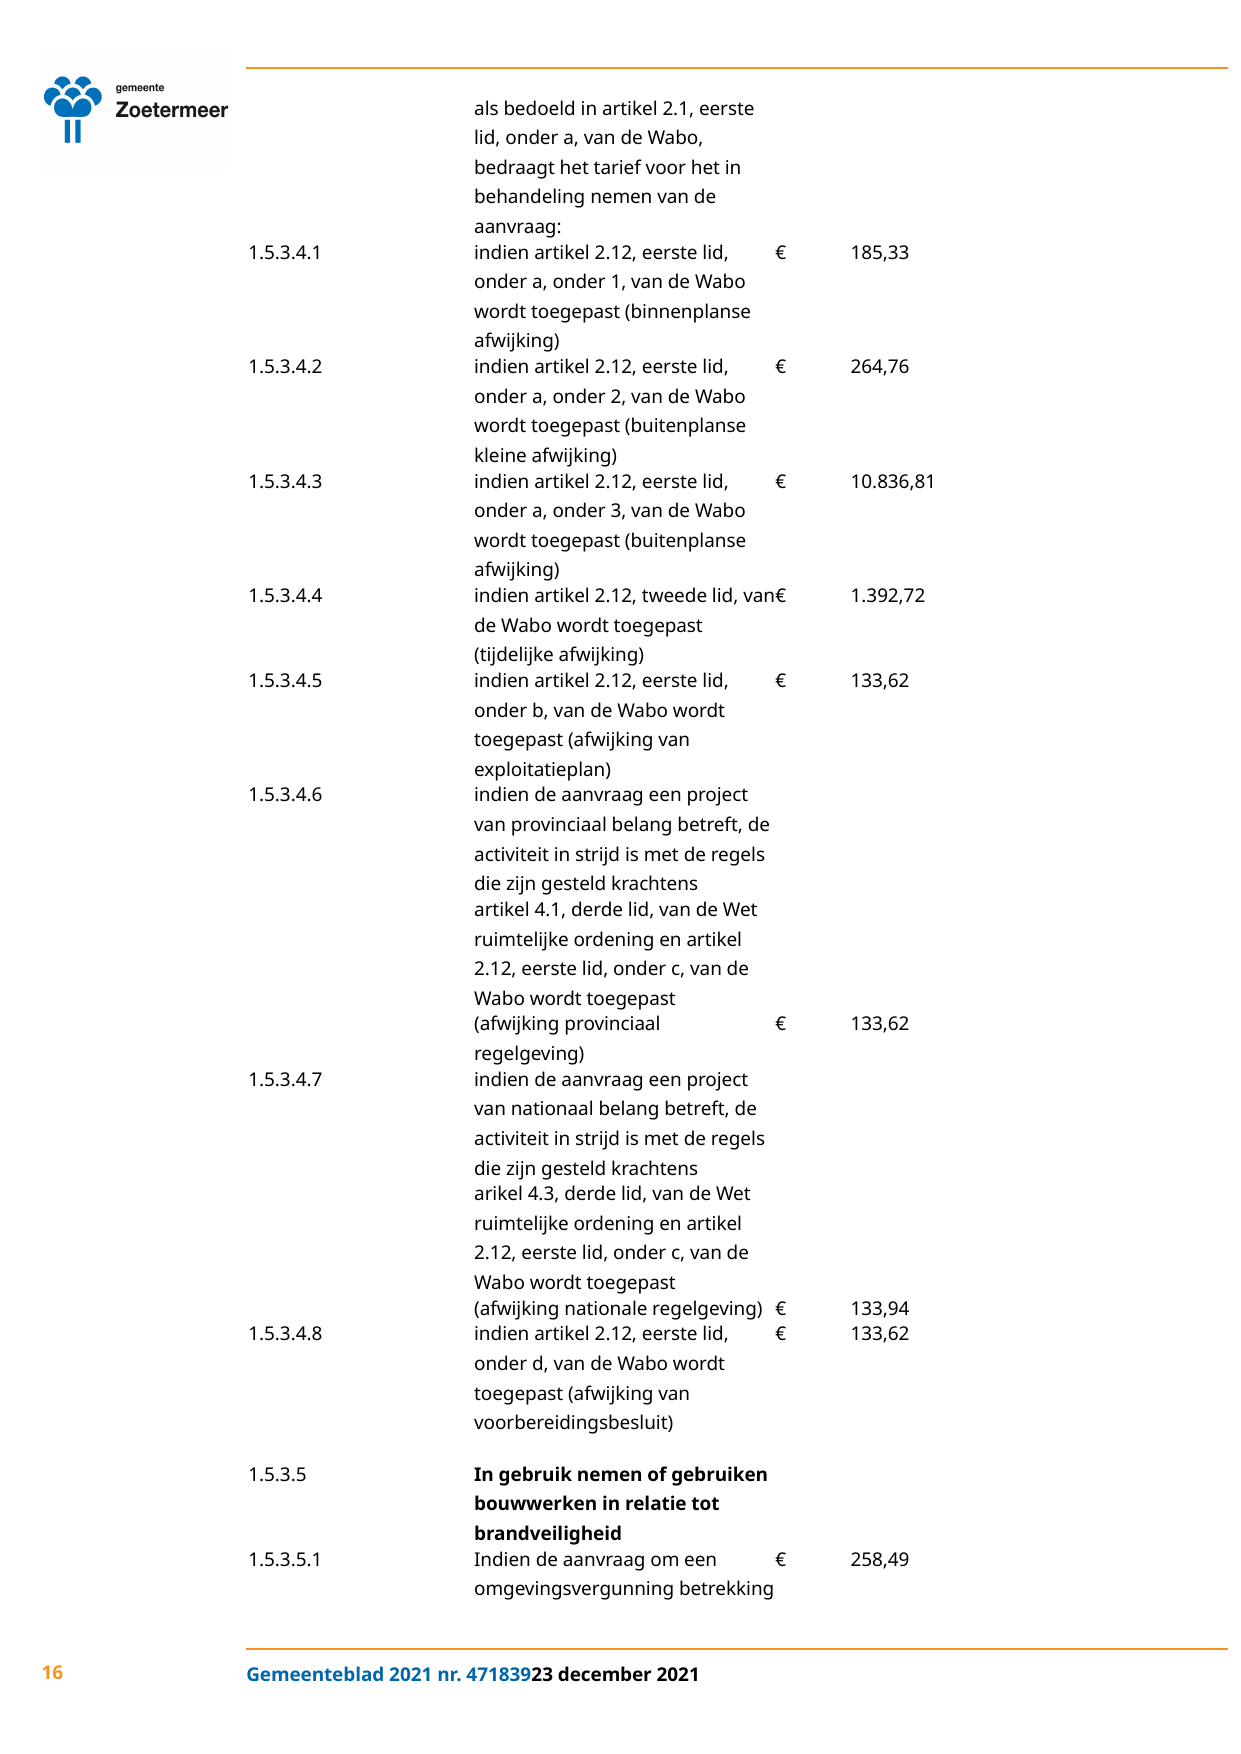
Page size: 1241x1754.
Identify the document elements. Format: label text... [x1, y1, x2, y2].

table_cell [248, 896, 474, 1011]
table_cell [775, 782, 850, 896]
table_cell In gebruik nemen of gebruiken bouwwerken in relatie tot brandveiligheid [474, 1461, 775, 1546]
table_cell € [775, 1295, 850, 1321]
table_cell [1076, 667, 1152, 782]
table_cell als bedoeld in artikel 2.1, eerste lid, onder a, van de Wabo, bedraagt het tarief voor het in behandeling nemen van de aanvraag: [474, 95, 775, 239]
table_cell [248, 1180, 474, 1295]
table_cell 1.5.3.5 [248, 1461, 474, 1546]
table_cell indien artikel 2.12, eerste lid, onder a, onder 1, van de Wabo wordt toegepast (binnenplanse afwijking) [474, 239, 775, 353]
table_cell 1.5.3.5.1 [248, 1546, 474, 1601]
table_cell [1076, 1066, 1152, 1180]
table_cell € [775, 1011, 850, 1066]
table_cell [1076, 1321, 1152, 1435]
table_cell 1.392,72 [850, 582, 1076, 667]
table_cell [1076, 1546, 1152, 1601]
table_cell [248, 1295, 474, 1321]
table_cell 1.5.3.4.2 [248, 353, 474, 468]
table_cell [850, 1461, 1076, 1546]
table_cell € [775, 1321, 850, 1435]
table_cell 133,62 [850, 1321, 1076, 1435]
table_cell [248, 1435, 474, 1461]
table_cell Indien de aanvraag om een omgevingsvergunning betrekking [474, 1546, 775, 1601]
table_cell indien artikel 2.12, eerste lid, onder a, onder 3, van de Wabo wordt toegepast (buitenplanse afwijking) [474, 468, 775, 582]
table_cell 1.5.3.4.7 [248, 1066, 474, 1180]
table_cell indien artikel 2.12, eerste lid, onder a, onder 2, van de Wabo wordt toegepast (buitenplanse kleine afwijking) [474, 353, 775, 468]
table_cell 1.5.3.4.5 [248, 667, 474, 782]
table_cell [775, 1066, 850, 1180]
table_cell [850, 896, 1076, 1011]
table_cell € [775, 239, 850, 353]
table_cell [1076, 1180, 1152, 1295]
table_cell 1.5.3.4.1 [248, 239, 474, 353]
table_cell [850, 1180, 1076, 1295]
table_cell 133,62 [850, 1011, 1076, 1066]
table_cell [474, 1435, 775, 1461]
table_cell [1076, 1461, 1152, 1546]
table_cell arikel 4.3, derde lid, van de Wet ruimtelijke ordening en artikel 2.12, eerste lid, onder c, van de Wabo wordt toegepast [474, 1180, 775, 1295]
table_cell [850, 782, 1076, 896]
table_cell [1076, 1435, 1152, 1461]
table_cell [1076, 782, 1152, 896]
table_cell indien artikel 2.12, tweede lid, van de Wabo wordt toegepast (tijdelijke afwijking) [474, 582, 775, 667]
table_cell 1.5.3.4.3 [248, 468, 474, 582]
table_cell [775, 1461, 850, 1546]
table_cell [850, 1066, 1076, 1180]
table_cell [1076, 353, 1152, 468]
table_cell artikel 4.1, derde lid, van de Wet ruimtelijke ordening en artikel 2.12, eerste lid, onder c, van de Wabo wordt toegepast [474, 896, 775, 1011]
table_cell € [775, 353, 850, 468]
table_cell (afwijking provinciaal regelgeving) [474, 1011, 775, 1066]
table_cell € [775, 667, 850, 782]
table_cell [775, 95, 850, 239]
table_cell [850, 1435, 1076, 1461]
table_cell indien de aanvraag een project van nationaal belang betreft, de activiteit in strijd is met de regels die zijn gesteld krachtens [474, 1066, 775, 1180]
table_cell [1076, 239, 1152, 353]
table_cell € [775, 468, 850, 582]
table_cell € [775, 582, 850, 667]
table_cell 10.836,81 [850, 468, 1076, 582]
table_cell 1.5.3.4.6 [248, 782, 474, 896]
table_cell [775, 896, 850, 1011]
table_cell [1076, 582, 1152, 667]
table_cell 185,33 [850, 239, 1076, 353]
table_cell indien artikel 2.12, eerste lid, onder b, van de Wabo wordt toegepast (afwijking van exploitatieplan) [474, 667, 775, 782]
table_cell [1076, 1011, 1152, 1066]
table_cell [775, 1180, 850, 1295]
table_cell (afwijking nationale regelgeving) [474, 1295, 775, 1321]
table_cell 133,94 [850, 1295, 1076, 1321]
table_cell [1076, 468, 1152, 582]
table_cell € [775, 1546, 850, 1601]
table_cell [1076, 1295, 1152, 1321]
table_cell [248, 1011, 474, 1066]
table_cell [1076, 95, 1152, 239]
table_cell [850, 95, 1076, 239]
table_cell 264,76 [850, 353, 1076, 468]
table_cell 1.5.3.4.8 [248, 1321, 474, 1435]
table_cell 133,62 [850, 667, 1076, 782]
table_cell 258,49 [850, 1546, 1076, 1601]
table_cell 1.5.3.4.4 [248, 582, 474, 667]
table_cell [1076, 896, 1152, 1011]
picture [41, 47, 231, 172]
table_cell [248, 95, 474, 239]
table_cell indien artikel 2.12, eerste lid, onder d, van de Wabo wordt toegepast (afwijking van voorbereidingsbesluit) [474, 1321, 775, 1435]
table_cell [775, 1435, 850, 1461]
table_cell indien de aanvraag een project van provinciaal belang betreft, de activiteit in strijd is met de regels die zijn gesteld krachtens [474, 782, 775, 896]
